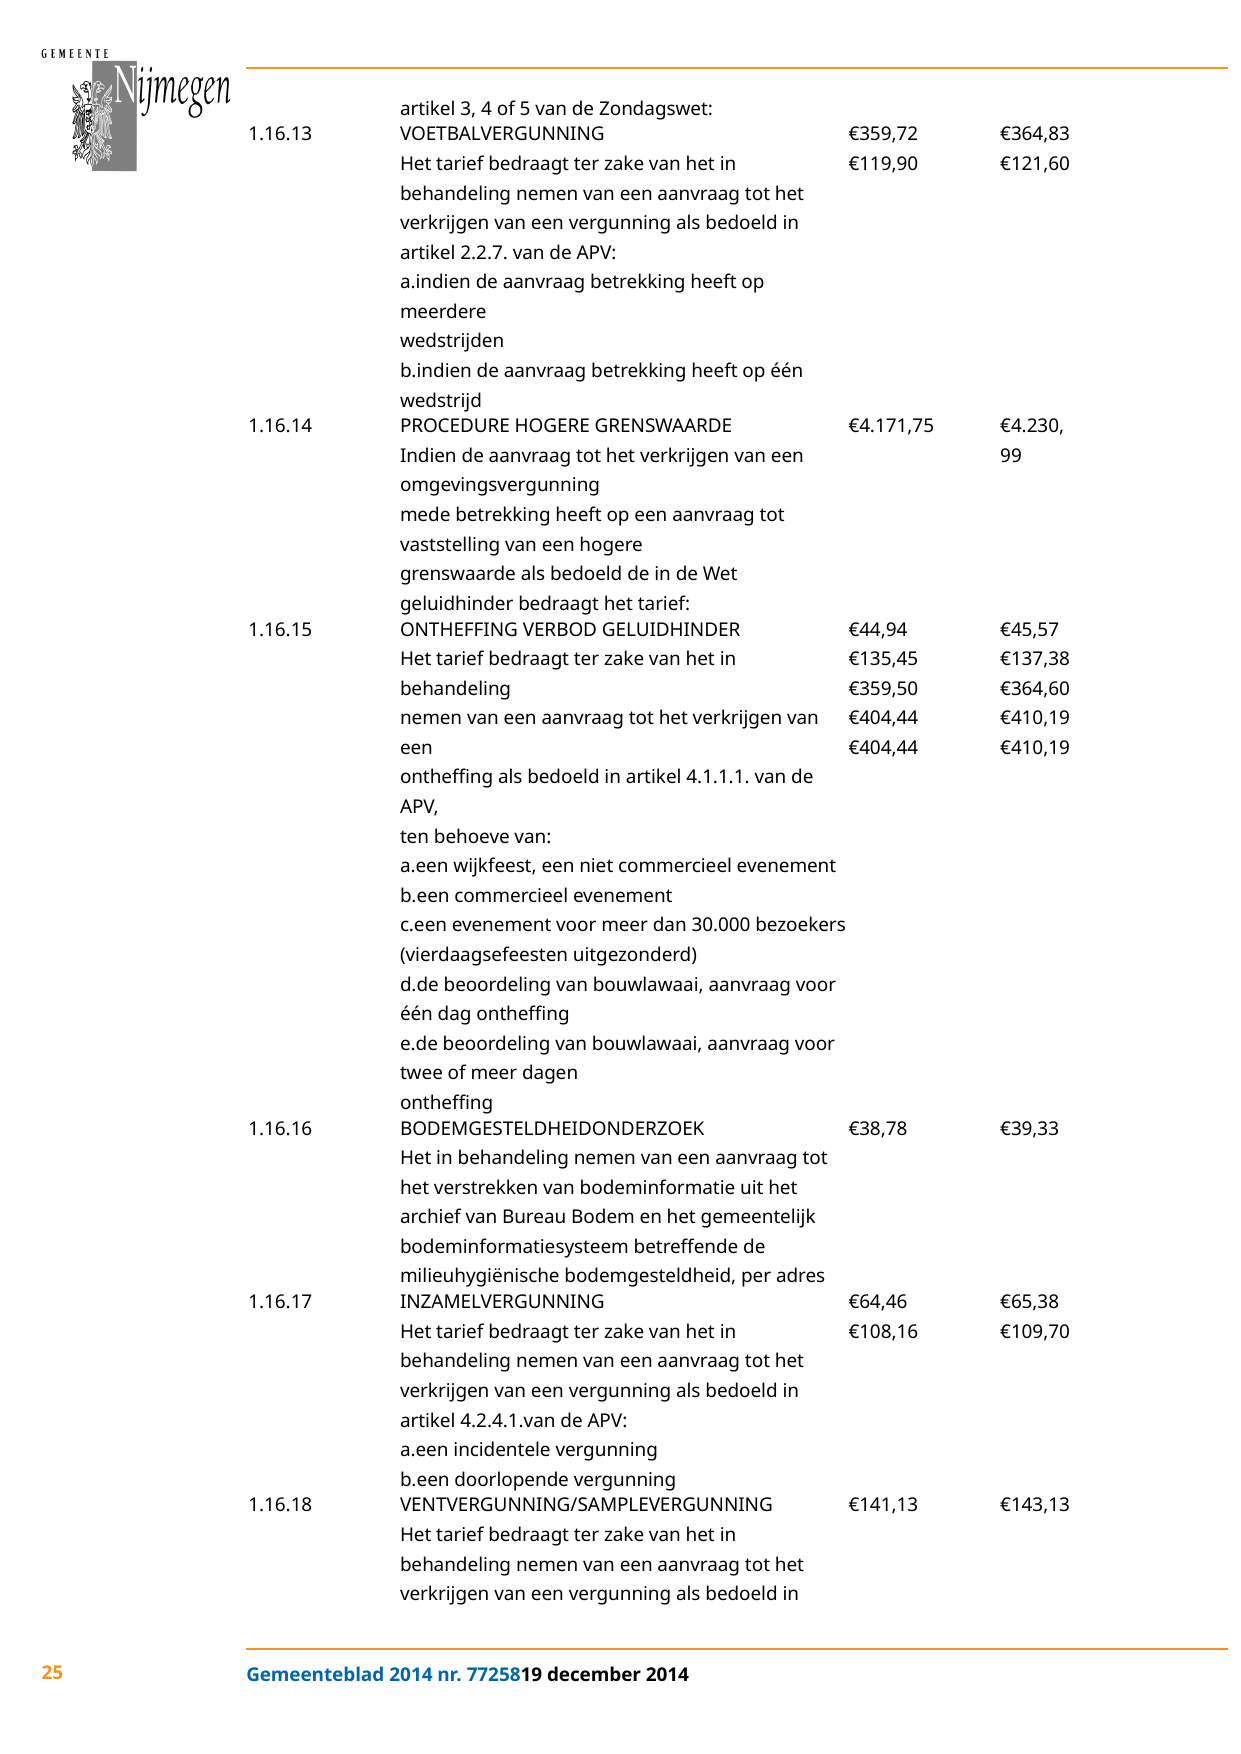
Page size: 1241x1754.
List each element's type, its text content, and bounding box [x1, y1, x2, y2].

table_cell BODEMGESTELDHEIDONDERZOEK Het in behandeling nemen van een aanvraag tot het verstrekken van bodeminformatie uit het archief van Bureau Bodem en het gemeentelijk bodeminformatiesysteem betreffende de milieuhygiënische bodemgesteldheid, per adres [400, 1115, 848, 1288]
table_cell €143,13 [1000, 1492, 1152, 1606]
table_cell artikel 3, 4 of 5 van de Zondagswet: [400, 95, 848, 121]
table_cell €4.230, 99 [1000, 413, 1152, 616]
table_cell 1.16.15 [248, 616, 400, 1115]
table_cell €45,57 €137,38 €364,60 €410,19 €410,19 [1000, 616, 1152, 1115]
table_cell €4.171,75 [848, 413, 1000, 616]
table_cell €38,78 [848, 1115, 1000, 1288]
table_cell VENTVERGUNNING/SAMPLEVERGUNNING Het tarief bedraagt ter zake van het in behandeling nemen van een aanvraag tot het verkrijgen van een vergunning als bedoeld in [400, 1492, 848, 1606]
table_cell €364,83 €121,60 [1000, 121, 1152, 412]
table_cell 1.16.17 [248, 1289, 400, 1492]
table_cell 1.16.16 [248, 1115, 400, 1288]
table_cell [1000, 95, 1152, 121]
table_cell [248, 95, 400, 121]
table_cell €64,46 €108,16 [848, 1289, 1000, 1492]
table_cell €141,13 [848, 1492, 1000, 1606]
table_cell €39,33 [1000, 1115, 1152, 1288]
picture [41, 47, 231, 172]
table_cell €44,94 €135,45 €359,50 €404,44 €404,44 [848, 616, 1000, 1115]
table_cell 1.16.18 [248, 1492, 400, 1606]
table_cell INZAMELVERGUNNING Het tarief bedraagt ter zake van het in behandeling nemen van een aanvraag tot het verkrijgen van een vergunning als bedoeld in artikel 4.2.4.1.van de APV: a.een incidentele vergunning b.een doorlopende vergunning [400, 1289, 848, 1492]
table_cell [848, 95, 1000, 121]
table_cell 1.16.14 [248, 413, 400, 616]
table_cell 1.16.13 [248, 121, 400, 412]
table_cell €359,72 €119,90 [848, 121, 1000, 412]
table_cell €65,38 €109,70 [1000, 1289, 1152, 1492]
table_cell ONTHEFFING VERBOD GELUIDHINDER Het tarief bedraagt ter zake van het in behandeling nemen van een aanvraag tot het verkrijgen van een ontheffing als bedoeld in artikel 4.1.1.1. van de APV, ten behoeve van: a.een wijkfeest, een niet commercieel evenement b.een commercieel evenement c.een evenement voor meer dan 30.000 bezoekers (vierdaagsefeesten uitgezonderd) d.de beoordeling van bouwlawaai, aanvraag voor één dag ontheffing e.de beoordeling van bouwlawaai, aanvraag voor twee of meer dagen ontheffing [400, 616, 848, 1115]
table_cell PROCEDURE HOGERE GRENSWAARDE Indien de aanvraag tot het verkrijgen van een omgevingsvergunning mede betrekking heeft op een aanvraag tot vaststelling van een hogere grenswaarde als bedoeld de in de Wet geluidhinder bedraagt het tarief: [400, 413, 848, 616]
table_cell VOETBALVERGUNNING Het tarief bedraagt ter zake van het in behandeling nemen van een aanvraag tot het verkrijgen van een vergunning als bedoeld in artikel 2.2.7. van de APV: a.indien de aanvraag betrekking heeft op meerdere wedstrijden b.indien de aanvraag betrekking heeft op één wedstrijd [400, 121, 848, 412]
